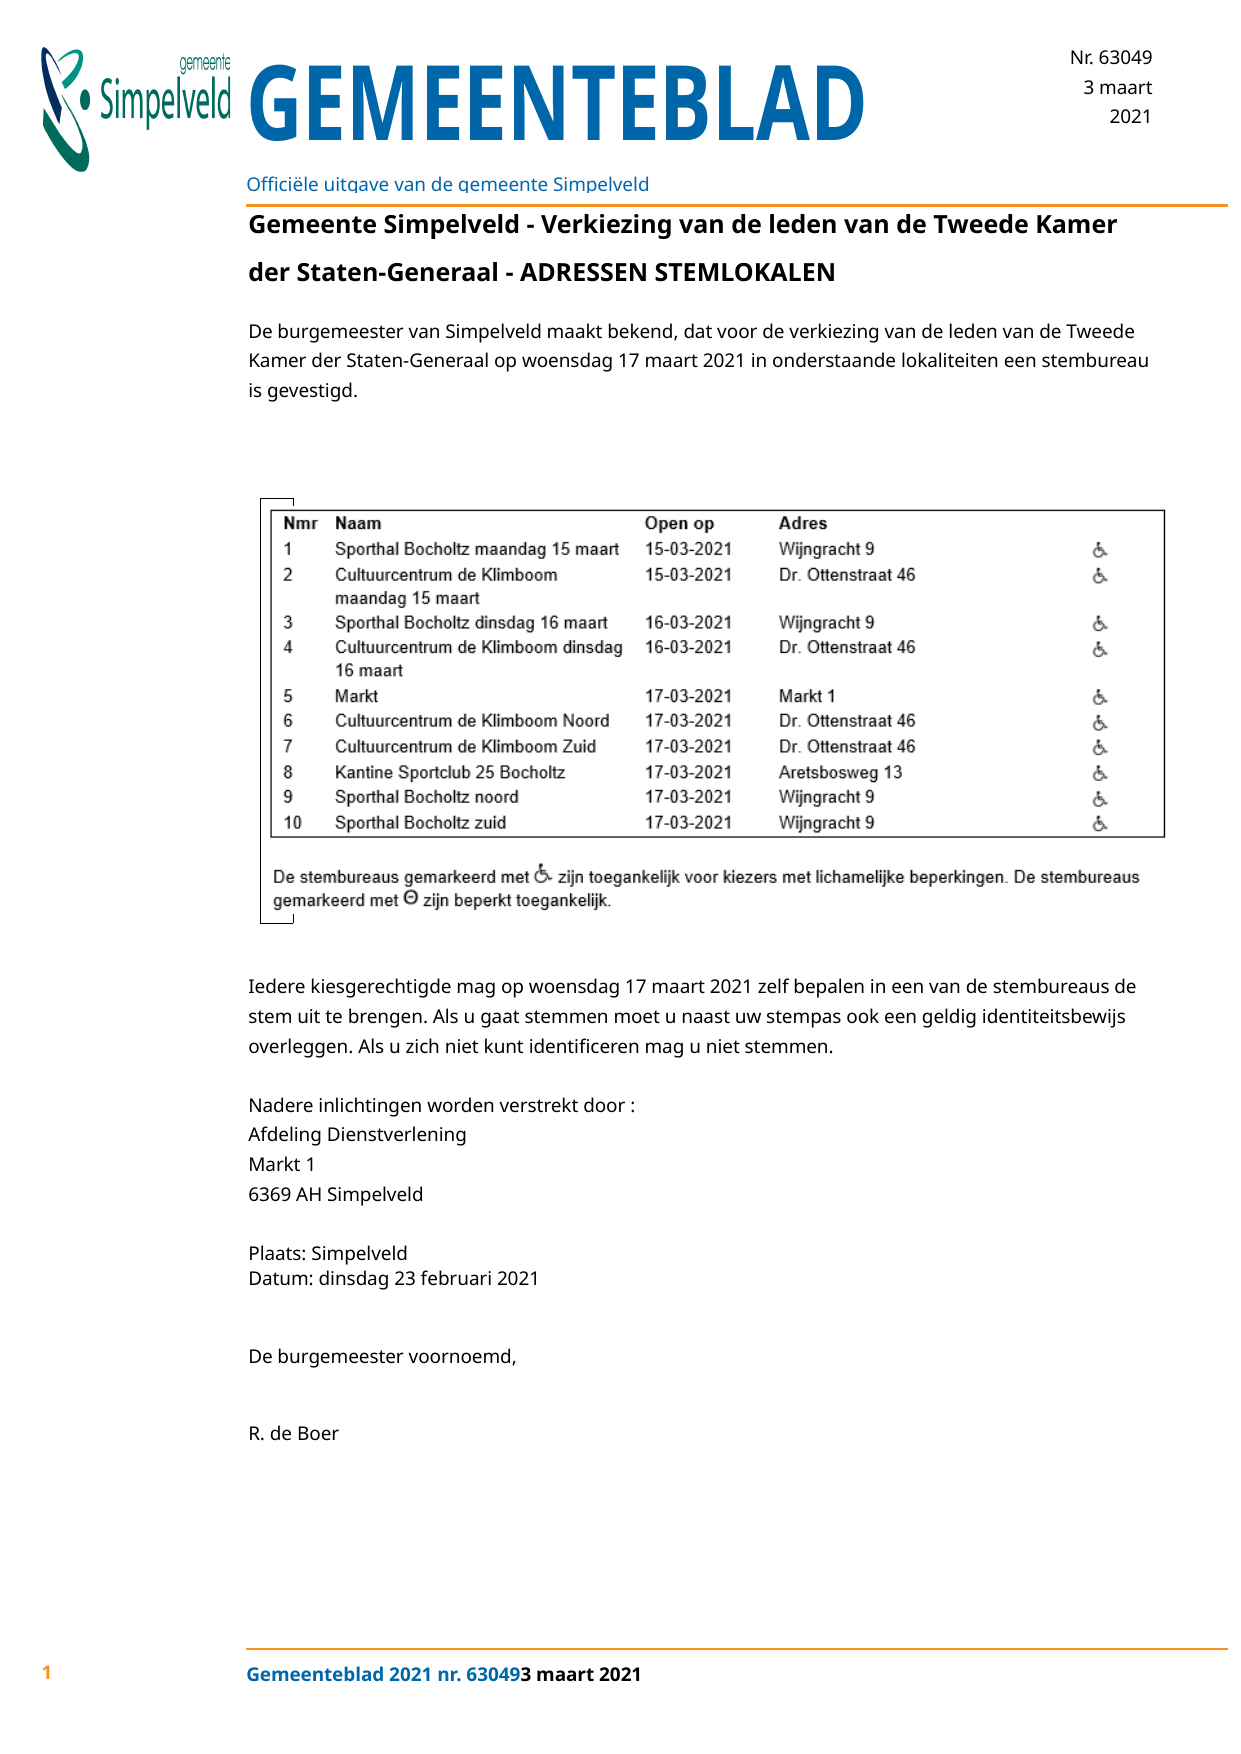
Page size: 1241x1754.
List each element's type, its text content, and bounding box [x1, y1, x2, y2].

text Nadere inlichtingen worden verstrekt door : [248, 1092, 1152, 1118]
text R. de Boer [248, 1420, 1152, 1446]
text 6369 AH Simpelveld [248, 1181, 1152, 1206]
text Iedere kiesgerechtigde mag op woensdag 17 maart 2021 zelf bepalen in een van de stembureaus de stem uit te brengen. Als u gaat stemmen moet u naast uw stempas ook een geldig identiteitsbewijs overleggen. Als u zich niet kunt identificeren mag u niet stemmen. [248, 974, 1152, 1058]
picture [268, 506, 1173, 914]
text Markt 1 [248, 1151, 1152, 1177]
text Afdeling Dienstverlening [248, 1122, 1152, 1147]
text Plaats: Simpelveld [248, 1240, 1152, 1266]
text De burgemeester van Simpelveld maakt bekend, dat voor de verkiezing van de leden van de Tweede Kamer der Staten-Generaal op woensdag 17 maart 2021 in onderstaande lokaliteiten een stembureau is gevestigd. [248, 318, 1152, 403]
text Gemeente Simpelveld - Verkiezing van de leden van de Tweede Kamer der Staten-Generaal - ADRESSEN STEMLOKALEN [248, 207, 1152, 288]
picture [41, 47, 231, 172]
text De burgemeester voornoemd, [248, 1343, 1152, 1368]
text Datum: dinsdag 23 februari 2021 [248, 1266, 1152, 1291]
